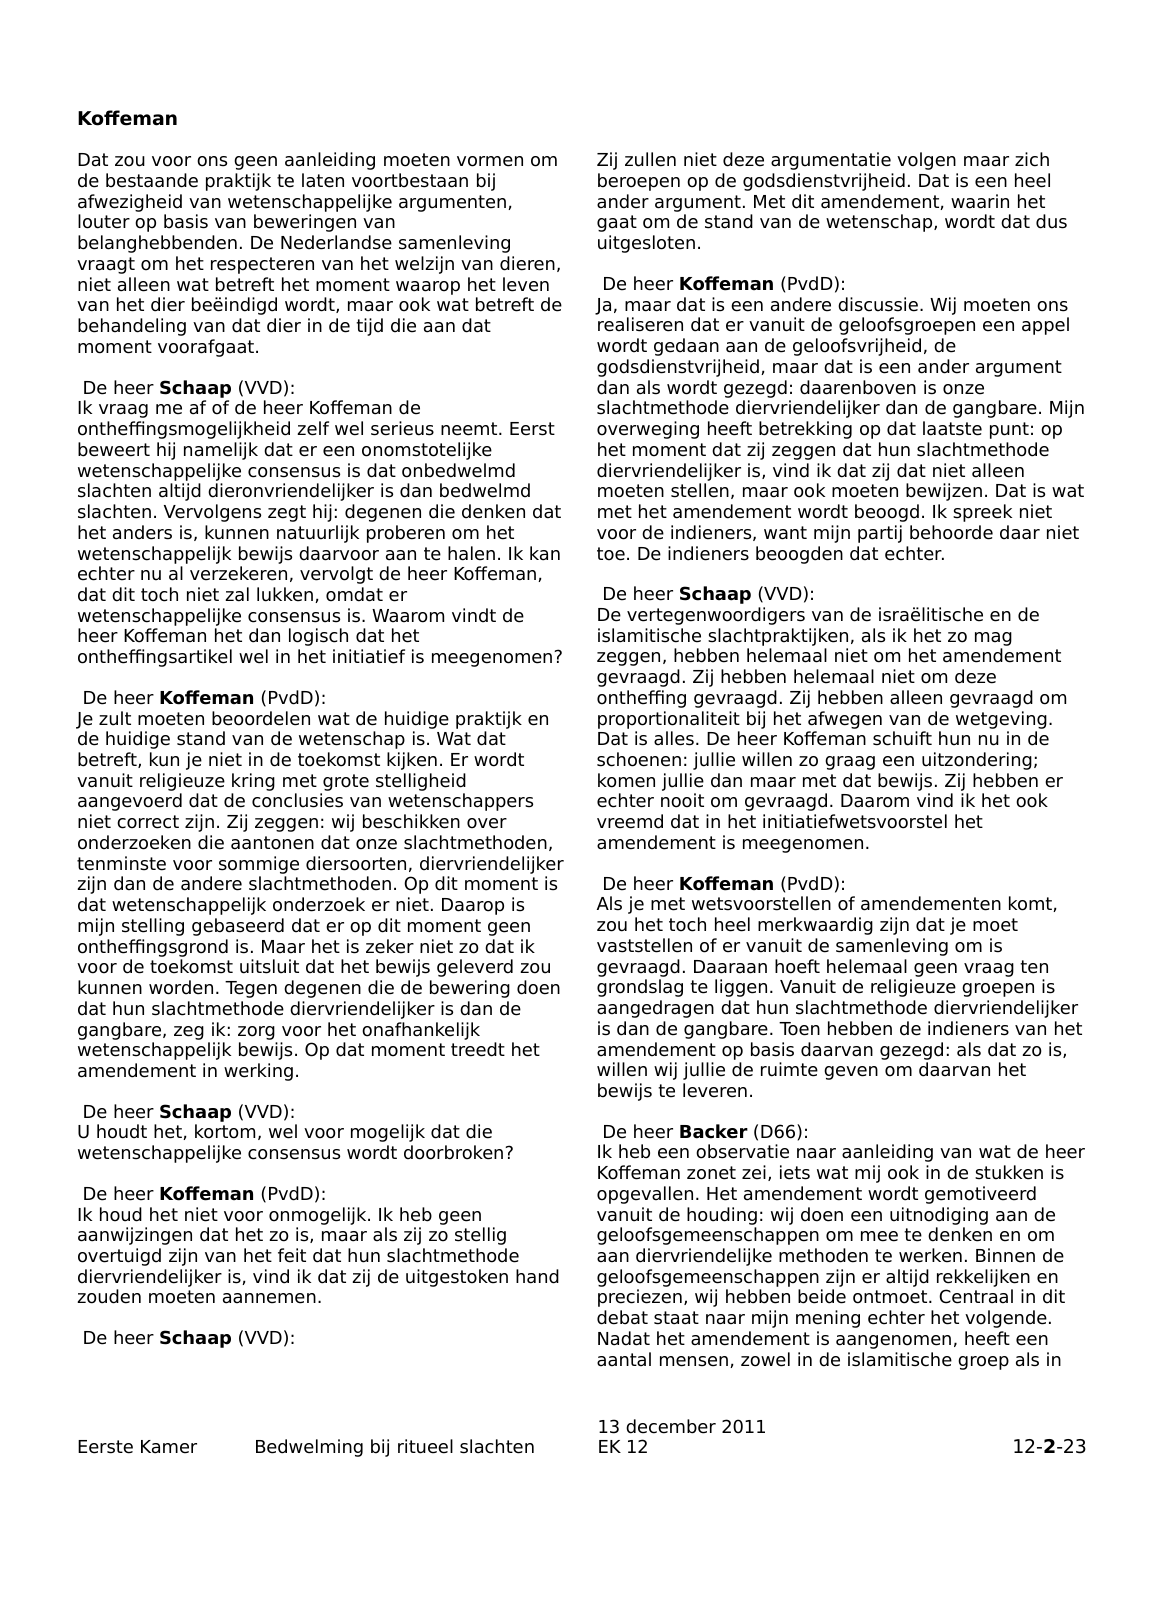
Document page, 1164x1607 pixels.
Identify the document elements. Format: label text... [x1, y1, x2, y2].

text De heer Schaap (VVD): [77, 1102, 567, 1122]
text Ik vraag me af of de heer Koffeman de ontheffingsmogelijkheid zelf wel serieus neemt. Eerst beweert hij namelijk dat er een onomstotelijke wetenschappelijke consensus is dat onbedwelmd slachten altijd dieronvriendelijker is dan bedwelmd slachten. Vervolgens zegt hij: degenen die denken dat het anders is, kunnen natuurlijk proberen om het wetenschappelijk bewijs daarvoor aan te halen. Ik kan echter nu al verzekeren, vervolgt de heer Koffeman, dat dit toch niet zal lukken, omdat er wetenschappelijke consensus is. Waarom vindt de heer Koffeman het dan logisch dat het ontheffingsartikel wel in het initiatief is meegenomen? [77, 398, 567, 668]
text De heer Schaap (VVD): [77, 377, 567, 398]
text De heer Backer (D66): [596, 1122, 1087, 1142]
text De vertegenwoordigers van de israëlitische en de islamitische slachtpraktijken, als ik het zo mag zeggen, hebben helemaal niet om het amendement gevraagd. Zij hebben helemaal niet om deze ontheffing gevraagd. Zij hebben alleen gevraagd om proportionaliteit bij het afwegen van de wetgeving. Dat is alles. De heer Koffeman schuift hun nu in de schoenen: jullie willen zo graag een uitzondering; komen jullie dan maar met dat bewijs. Zij hebben er echter nooit om gevraagd. Daarom vind ik het ook vreemd dat in het initiatiefwetsvoorstel het amendement is meegenomen. [596, 605, 1087, 853]
text U houdt het, kortom, wel voor mogelijk dat die wetenschappelijke consensus wordt doorbroken? [77, 1122, 567, 1164]
text Ik houd het niet voor onmogelijk. Ik heb geen aanwijzingen dat het zo is, maar als zij zo stellig overtuigd zijn van het feit dat hun slachtmethode diervriendelijker is, vind ik dat zij de uitgestoken hand zouden moeten aannemen. [77, 1204, 567, 1308]
text De heer Koffeman (PvdD): [77, 688, 567, 708]
text Zij zullen niet deze argumentatie volgen maar zich beroepen op de godsdienstvrijheid. Dat is een heel ander argument. Met dit amendement, waarin het gaat om de stand van de wetenschap, wordt dat dus uitgesloten. [596, 150, 1087, 254]
text De heer Koffeman (PvdD): [77, 1184, 567, 1204]
text De heer Schaap (VVD): [596, 584, 1087, 605]
text De heer Schaap (VVD): [77, 1328, 567, 1349]
text Dat zou voor ons geen aanleiding moeten vormen om de bestaande praktijk te laten voortbestaan bij afwezigheid van wetenschappelijke argumenten, louter op basis van beweringen van belanghebbenden. De Nederlandse samenleving vraagt om het respecteren van het welzijn van dieren, niet alleen wat betreft het moment waarop het leven van het dier beëindigd wordt, maar ook wat betreft de behandeling van dat dier in de tijd die aan dat moment voorafgaat. [77, 150, 567, 357]
text Ik heb een observatie naar aanleiding van wat de heer Koffeman zonet zei, iets wat mij ook in de stukken is opgevallen. Het amendement wordt gemotiveerd vanuit de houding: wij doen een uitnodiging aan de geloofsgemeenschappen om mee te denken en om aan diervriendelijke methoden te werken. Binnen de geloofsgemeenschappen zijn er altijd rekkelijken en preciezen, wij hebben beide ontmoet. Centraal in dit debat staat naar mijn mening echter het volgende. Nadat het amendement is aangenomen, heeft een aantal mensen, zowel in de islamitische groep als in [596, 1142, 1087, 1370]
text De heer Koffeman (PvdD): [596, 873, 1087, 894]
text Ja, maar dat is een andere discussie. Wij moeten ons realiseren dat er vanuit de geloofsgroepen een appel wordt gedaan aan de geloofsvrijheid, de godsdienstvrijheid, maar dat is een ander argument dan als wordt gezegd: daarenboven is onze slachtmethode diervriendelijker dan de gangbare. Mijn overweging heeft betrekking op dat laatste punt: op het moment dat zij zeggen dat hun slachtmethode diervriendelijker is, vind ik dat zij dat niet alleen moeten stellen, maar ook moeten bewijzen. Dat is wat met het amendement wordt beoogd. Ik spreek niet voor de indieners, want mijn partij behoorde daar niet toe. De indieners beoogden dat echter. [596, 294, 1087, 564]
text De heer Koffeman (PvdD): [596, 274, 1087, 294]
text Je zult moeten beoordelen wat de huidige praktijk en de huidige stand van de wetenschap is. Wat dat betreft, kun je niet in de toekomst kijken. Er wordt vanuit religieuze kring met grote stelligheid aangevoerd dat de conclusies van wetenschappers niet correct zijn. Zij zeggen: wij beschikken over onderzoeken die aantonen dat onze slachtmethoden, tenminste voor sommige diersoorten, diervriendelijker zijn dan de andere slachtmethoden. Op dit moment is dat wetenschappelijk onderzoek er niet. Daarop is mijn stelling gebaseerd dat er op dit moment geen ontheffingsgrond is. Maar het is zeker niet zo dat ik voor de toekomst uitsluit dat het bewijs geleverd zou kunnen worden. Tegen degenen die de bewering doen dat hun slachtmethode diervriendelijker is dan de gangbare, zeg ik: zorg voor het onafhankelijk wetenschappelijk bewijs. Op dat moment treedt het amendement in werking. [77, 708, 567, 1082]
text Als je met wetsvoorstellen of amendementen komt, zou het toch heel merkwaardig zijn dat je moet vaststellen of er vanuit de samenleving om is gevraagd. Daaraan hoeft helemaal geen vraag ten grondslag te liggen. Vanuit de religieuze groepen is aangedragen dat hun slachtmethode diervriendelijker is dan de gangbare. Toen hebben de indieners van het amendement op basis daarvan gezegd: als dat zo is, willen wij jullie de ruimte geven om daarvan het bewijs te leveren. [596, 894, 1087, 1102]
